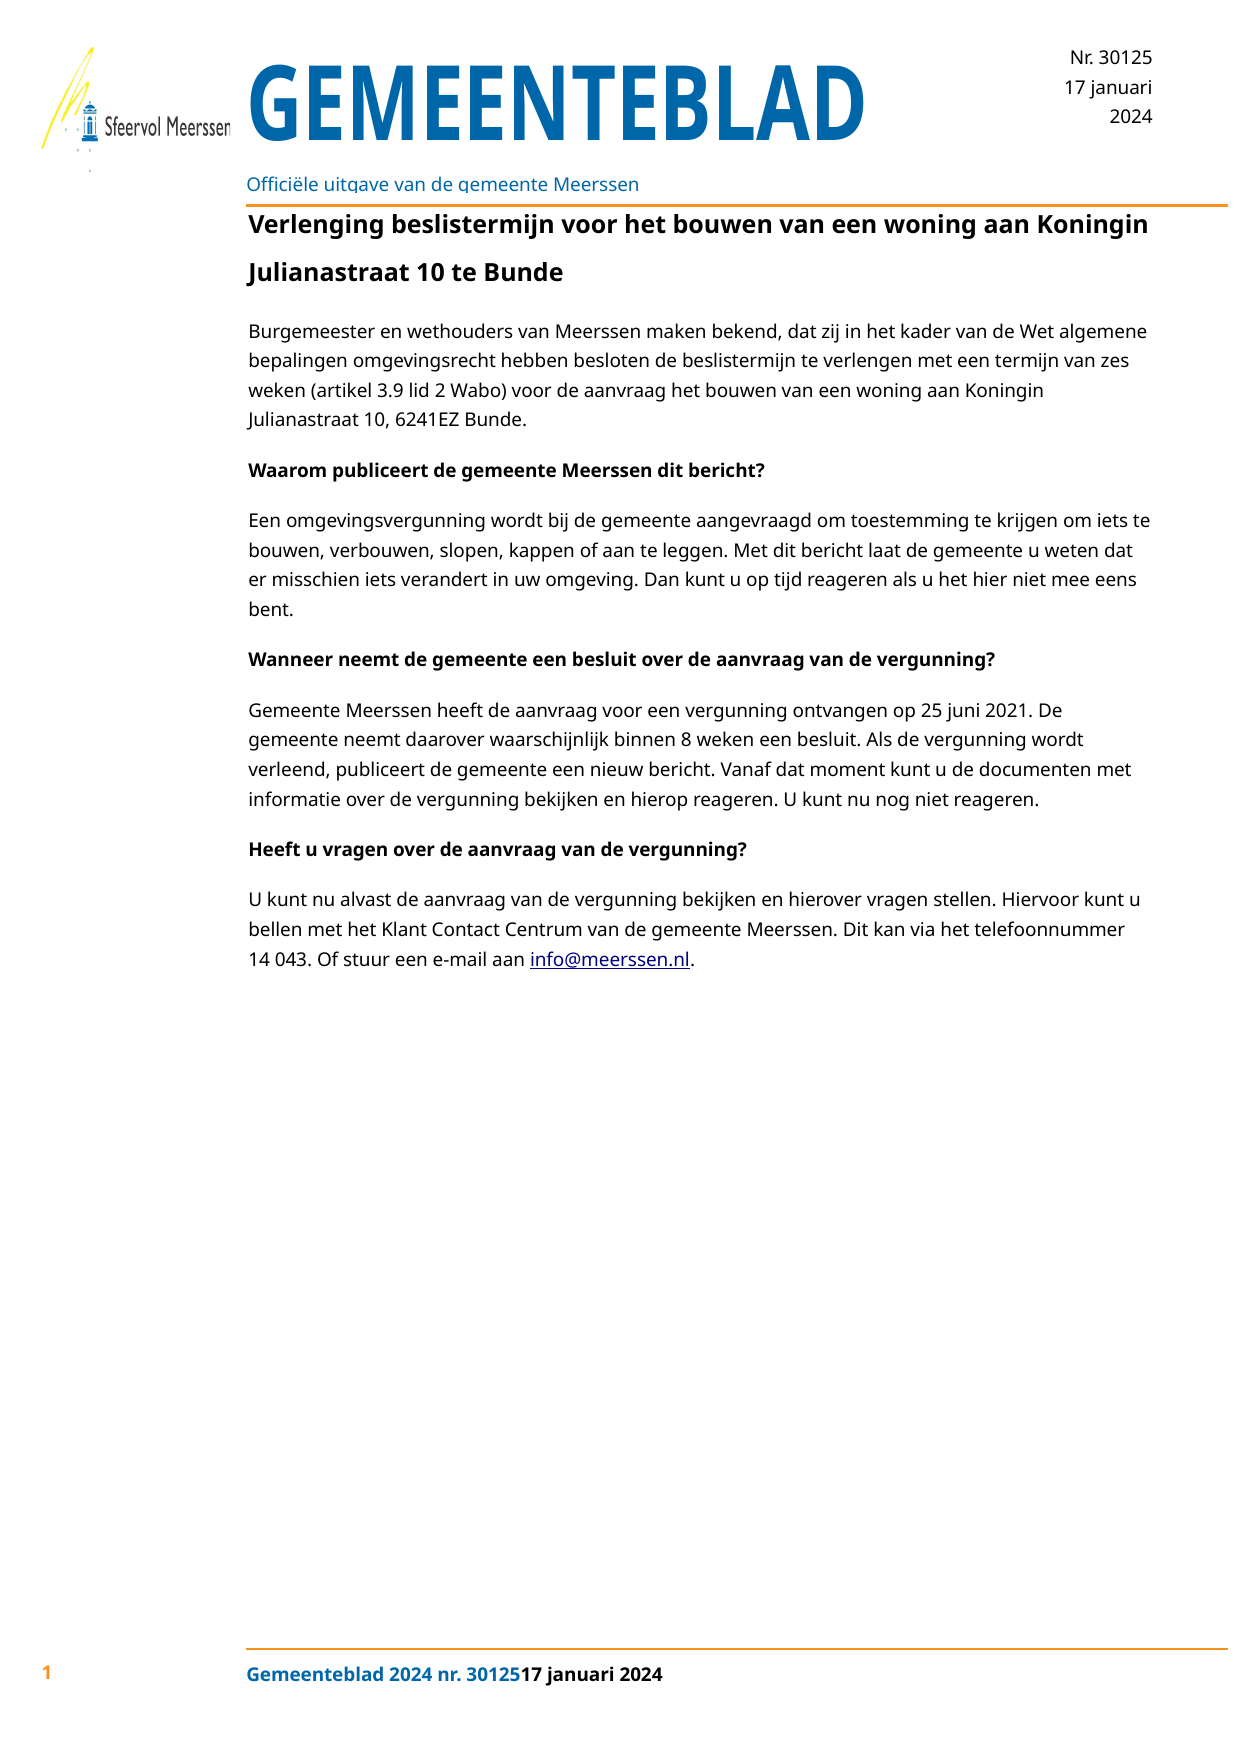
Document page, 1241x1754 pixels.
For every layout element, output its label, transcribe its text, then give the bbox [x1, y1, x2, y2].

text U kunt nu alvast de aanvraag van de vergunning bekijken en hierover vragen stellen. Hiervoor kunt u bellen met het Klant Contact Centrum van de gemeente Meerssen. Dit kan via het telefoonnummer 14 043. Of stuur een e-mail aan info@meerssen.nl. [248, 887, 1152, 972]
text Heeft u vragen over de aanvraag van de vergunning? [248, 836, 1152, 862]
text Wanneer neemt de gemeente een besluit over de aanvraag van de vergunning? [248, 647, 1152, 672]
text Een omgevingsvergunning wordt bij de gemeente aangevraagd om toestemming te krijgen om iets te bouwen, verbouwen, slopen, kappen of aan te leggen. Met dit bericht laat de gemeente u weten dat er misschien iets verandert in uw omgeving. Dan kunt u op tijd reageren als u het hier niet mee eens bent. [248, 507, 1152, 622]
text Verlenging beslistermijn voor het bouwen van een woning aan Koningin Julianastraat 10 te Bunde [248, 207, 1152, 288]
text Burgemeester en wethouders van Meerssen maken bekend, dat zij in het kader van de Wet algemene bepalingen omgevingsrecht hebben besloten de beslistermijn te verlengen met een termijn van zes weken (artikel 3.9 lid 2 Wabo) voor de aanvraag het bouwen van een woning aan Koningin Julianastraat 10, 6241EZ Bunde. [248, 318, 1152, 432]
picture [41, 47, 231, 172]
text Waarom publiceert de gemeente Meerssen dit bericht? [248, 457, 1152, 483]
text Gemeente Meerssen heeft de aanvraag voor een vergunning ontvangen op 25 juni 2021. De gemeente neemt daarover waarschijnlijk binnen 8 weken een besluit. Als de vergunning wordt verleend, publiceert de gemeente een nieuw bericht. Vanaf dat moment kunt u de documenten met informatie over de vergunning bekijken en hierop reageren. U kunt nu nog niet reageren. [248, 697, 1152, 812]
